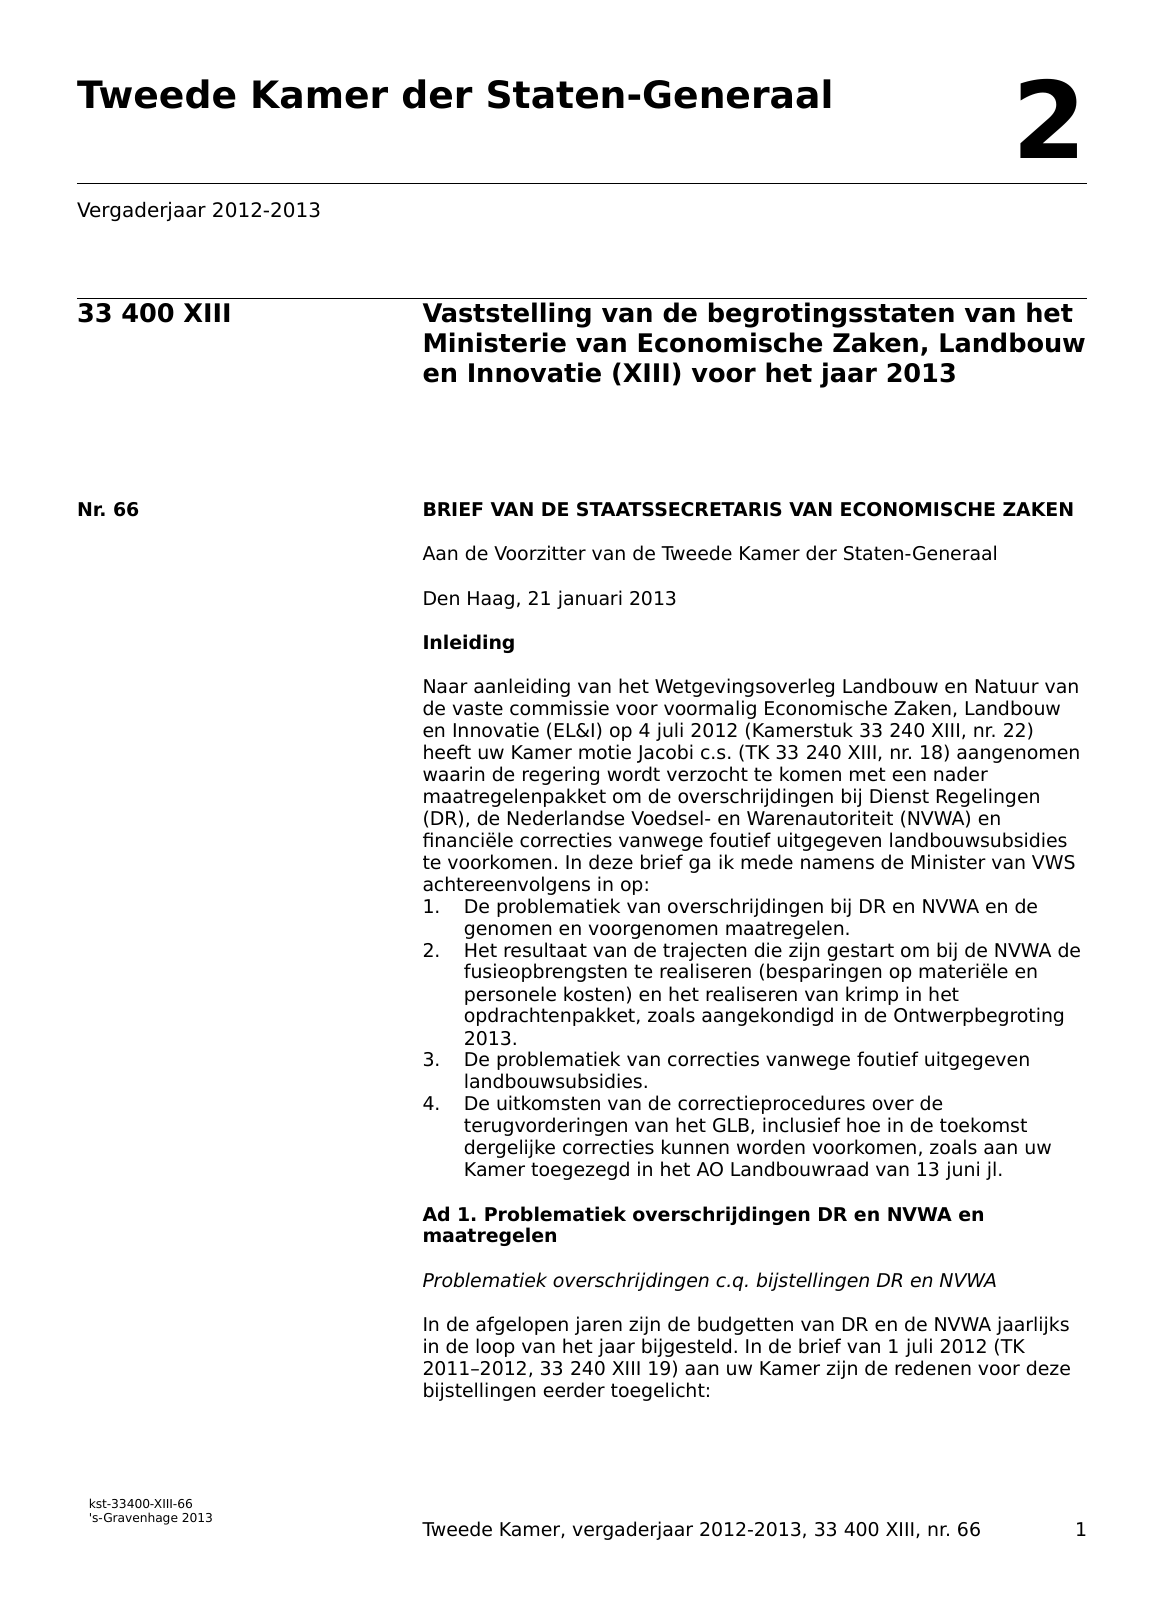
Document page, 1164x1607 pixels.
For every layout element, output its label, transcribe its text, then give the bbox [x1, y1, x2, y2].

text 3. De problematiek van correcties vanwege foutief uitgegeven landbouwsubsidies. [422, 1049, 1087, 1093]
subtitle Problematiek overschrijdingen c.q. bijstellingen DR en NVWA [422, 1269, 1087, 1292]
table_cell Vergaderjaar 2012-2013 [77, 184, 1087, 298]
text 2. Het resultaat van de trajecten die zijn gestart om bij de NVWA de fusieopbrengsten te realiseren (besparingen op materiële en personele kosten) en het realiseren van krimp in het opdrachtenpakket, zoals aangekondigd in de Ontwerpbegroting 2013. [422, 939, 1087, 1049]
text Den Haag, 21 januari 2013 [422, 587, 1087, 609]
text 4. De uitkomsten van de correctieprocedures over de terugvorderingen van het GLB, inclusief hoe in de toekomst dergelijke correcties kunnen worden voorkomen, zoals aan uw Kamer toegezegd in het AO Landbouwraad van 13 juni jl. [422, 1093, 1087, 1181]
text kst-33400-XIII-66 [88, 1497, 323, 1511]
table_header 2 [886, 59, 1087, 183]
subtitle Nr. 66 BRIEF VAN DE STAATSSECRETARIS VAN ECONOMISCHE ZAKEN [77, 499, 1087, 521]
table_header Tweede Kamer der Staten-Generaal [77, 59, 886, 183]
text Aan de Voorzitter van de Tweede Kamer der Staten-Generaal [422, 543, 1087, 565]
subtitle Ad 1. Problematiek overschrijdingen DR en NVWA en maatregelen [422, 1203, 1087, 1247]
subtitle Inleiding [422, 632, 1087, 653]
text 1. De problematiek van overschrijdingen bij DR en NVWA en de genomen en voorgenomen maatregelen. [422, 896, 1087, 939]
text 's-Gravenhage 2013 [88, 1511, 323, 1525]
text In de afgelopen jaren zijn de budgetten van DR en de NVWA jaarlijks in de loop van het jaar bijgesteld. In de brief van 1 juli 2012 (TK 2011–2012, 33 240 XIII 19) aan uw Kamer zijn de redenen voor deze bijstellingen eerder toegelicht: [422, 1314, 1087, 1402]
text Naar aanleiding van het Wetgevingsoverleg Landbouw en Natuur van de vaste commissie voor voormalig Economische Zaken, Landbouw en Innovatie (EL&I) op 4 juli 2012 (Kamerstuk 33 240 XIII, nr. 22) heeft uw Kamer motie Jacobi c.s. (TK 33 240 XIII, nr. 18) aangenomen waarin de regering wordt verzocht te komen met een nader maatregelenpakket om de overschrijdingen bij Dienst Regelingen (DR), de Nederlandse Voedsel- en Warenautoriteit (NVWA) en financiële correcties vanwege foutief uitgegeven landbouwsubsidies te voorkomen. In deze brief ga ik mede namens de Minister van VWS achtereenvolgens in op: [422, 676, 1087, 896]
subtitle 33 400 XIII Vaststelling van de begrotingsstaten van het Ministerie van Economische Zaken, Landbouw en Innovatie (XIII) voor het jaar 2013 [77, 299, 1087, 388]
